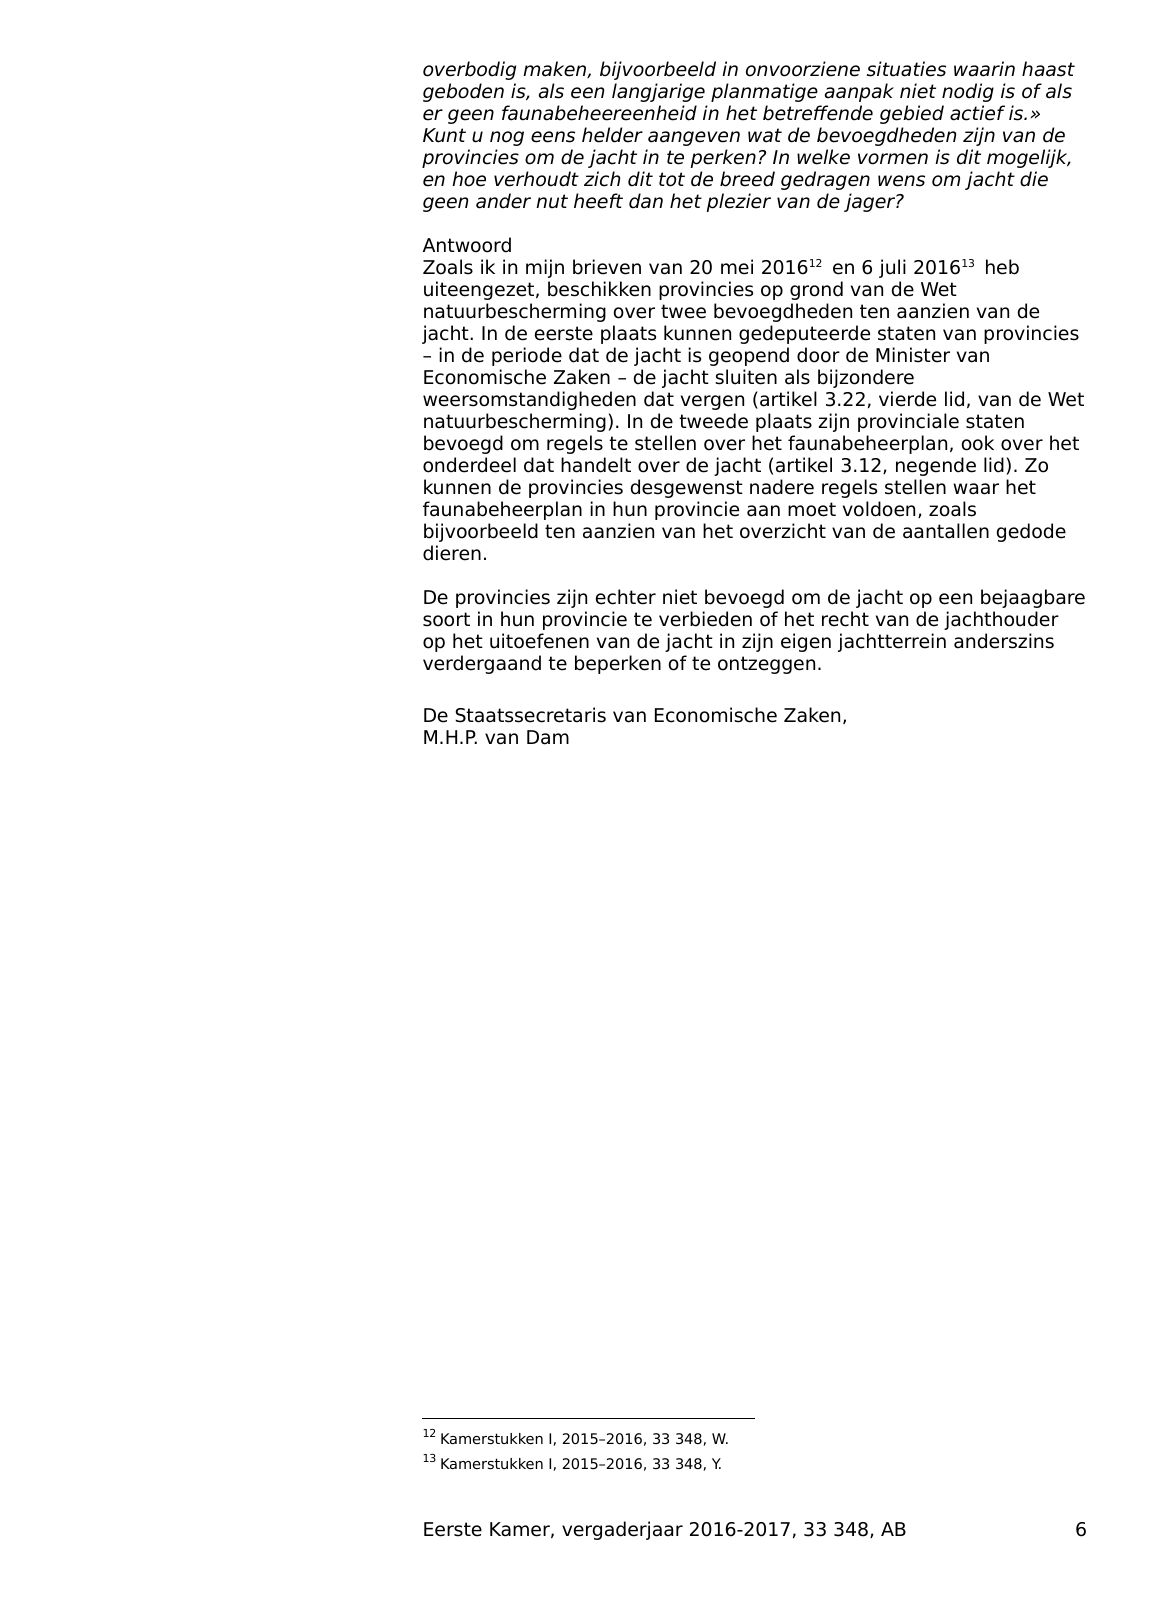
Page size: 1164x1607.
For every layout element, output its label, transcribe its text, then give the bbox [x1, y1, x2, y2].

text Kamerstukken I, 2015–2016, 33 348, W. [422, 1427, 1087, 1449]
text De provincies zijn echter niet bevoegd om de jacht op een bejaagbare soort in hun provincie te verbieden of het recht van de jachthouder op het uitoefenen van de jacht in zijn eigen jachtterrein anderszins verdergaand te beperken of te ontzeggen. [422, 587, 1087, 675]
text Antwoord [422, 235, 1087, 257]
text Kamerstukken I, 2015–2016, 33 348, Y. [422, 1452, 1087, 1474]
text De Staatssecretaris van Economische Zaken, M.H.P. van Dam [422, 705, 1087, 749]
text overbodig maken, bijvoorbeeld in onvoorziene situaties waarin haast geboden is, als een langjarige planmatige aanpak niet nodig is of als er geen faunabeheereenheid in het betreffende gebied actief is.» [422, 59, 1087, 125]
text Kunt u nog eens helder aangeven wat de bevoegdheden zijn van de provincies om de jacht in te perken? In welke vormen is dit mogelijk, en hoe verhoudt zich dit tot de breed gedragen wens om jacht die geen ander nut heeft dan het plezier van de jager? [422, 125, 1087, 213]
text Zoals ik in mijn brieven van 20 mei 2016 en 6 juli 2016 heb uiteengezet, beschikken provincies op grond van de Wet natuurbescherming over twee bevoegdheden ten aanzien van de jacht. In de eerste plaats kunnen gedeputeerde staten van provincies – in de periode dat de jacht is geopend door de Minister van Economische Zaken – de jacht sluiten als bijzondere weersomstandigheden dat vergen (artikel 3.22, vierde lid, van de Wet natuurbescherming). In de tweede plaats zijn provinciale staten bevoegd om regels te stellen over het faunabeheerplan, ook over het onderdeel dat handelt over de jacht (artikel 3.12, negende lid). Zo kunnen de provincies desgewenst nadere regels stellen waar het faunabeheerplan in hun provincie aan moet voldoen, zoals bijvoorbeeld ten aanzien van het overzicht van de aantallen gedode dieren. [422, 257, 1087, 565]
